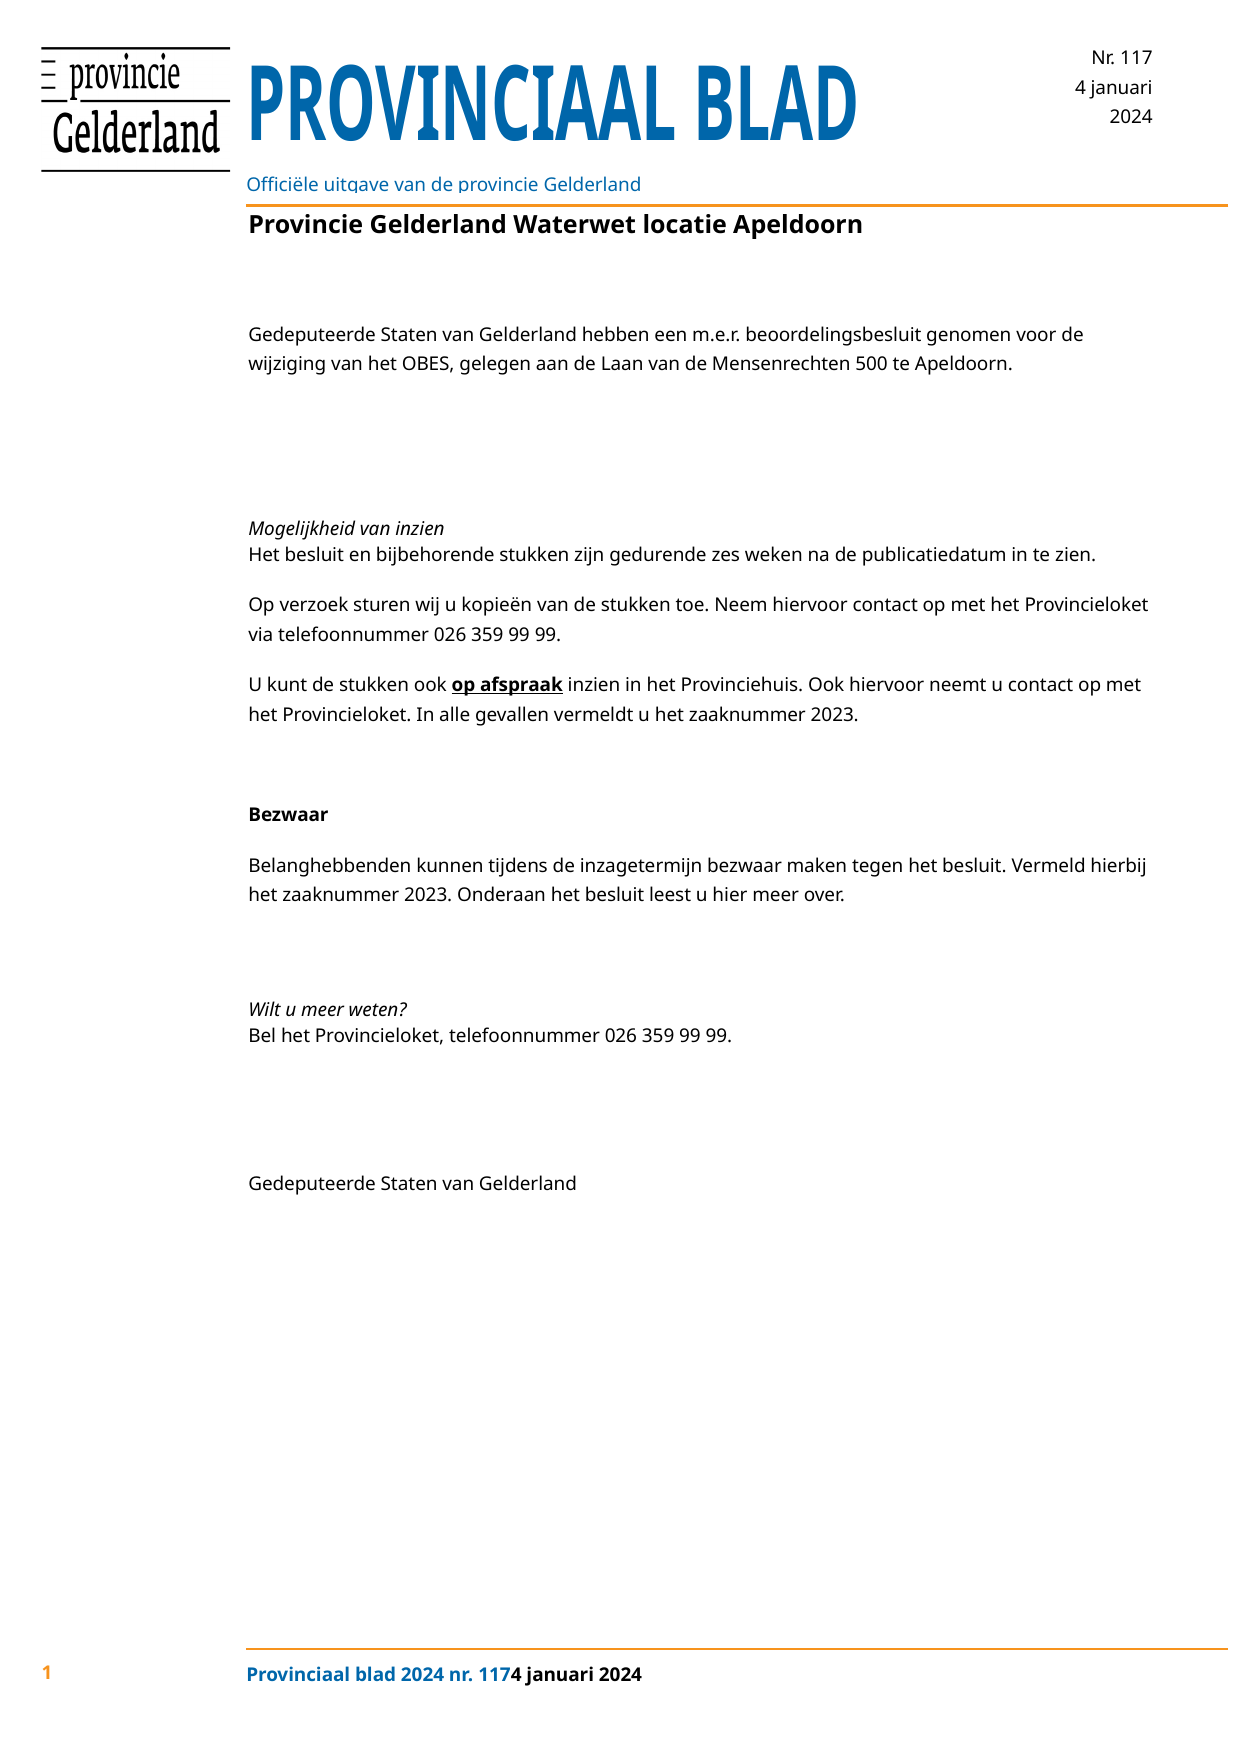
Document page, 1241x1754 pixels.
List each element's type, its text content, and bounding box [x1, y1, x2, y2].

picture [41, 47, 231, 172]
text Het besluit en bijbehorende stukken zijn gedurende zes weken na de publicatiedatum in te zien. [248, 541, 1152, 567]
text Wilt u meer weten? [248, 996, 1152, 1022]
text Gedeputeerde Staten van Gelderland hebben een m.e.r. beoordelingsbesluit genomen voor de wijziging van het OBES, gelegen aan de Laan van de Mensenrechten 500 te Apeldoorn. [248, 321, 1152, 376]
text Gedeputeerde Staten van Gelderland [248, 1170, 1152, 1196]
text Bel het Provincieloket, telefoonnummer 026 359 99 99. [248, 1022, 1152, 1047]
text Mogelijkheid van inzien [248, 515, 1152, 541]
text Belanghebbenden kunnen tijdens de inzagetermijn bezwaar maken tegen het besluit. Vermeld hierbij het zaaknummer 2023. Onderaan het besluit leest u hier meer over. [248, 852, 1152, 907]
text U kunt de stukken ook op afspraak inzien in het Provinciehuis. Ook hiervoor neemt u contact op met het Provincieloket. In alle gevallen vermeldt u het zaaknummer 2023. [248, 671, 1152, 727]
text Op verzoek sturen wij u kopieën van de stukken toe. Neem hiervoor contact op met het Provincieloket via telefoonnummer 026 359 99 99. [248, 591, 1152, 647]
text Provincie Gelderland Waterwet locatie Apeldoorn [248, 207, 1152, 241]
text Bezwaar [248, 802, 1152, 827]
